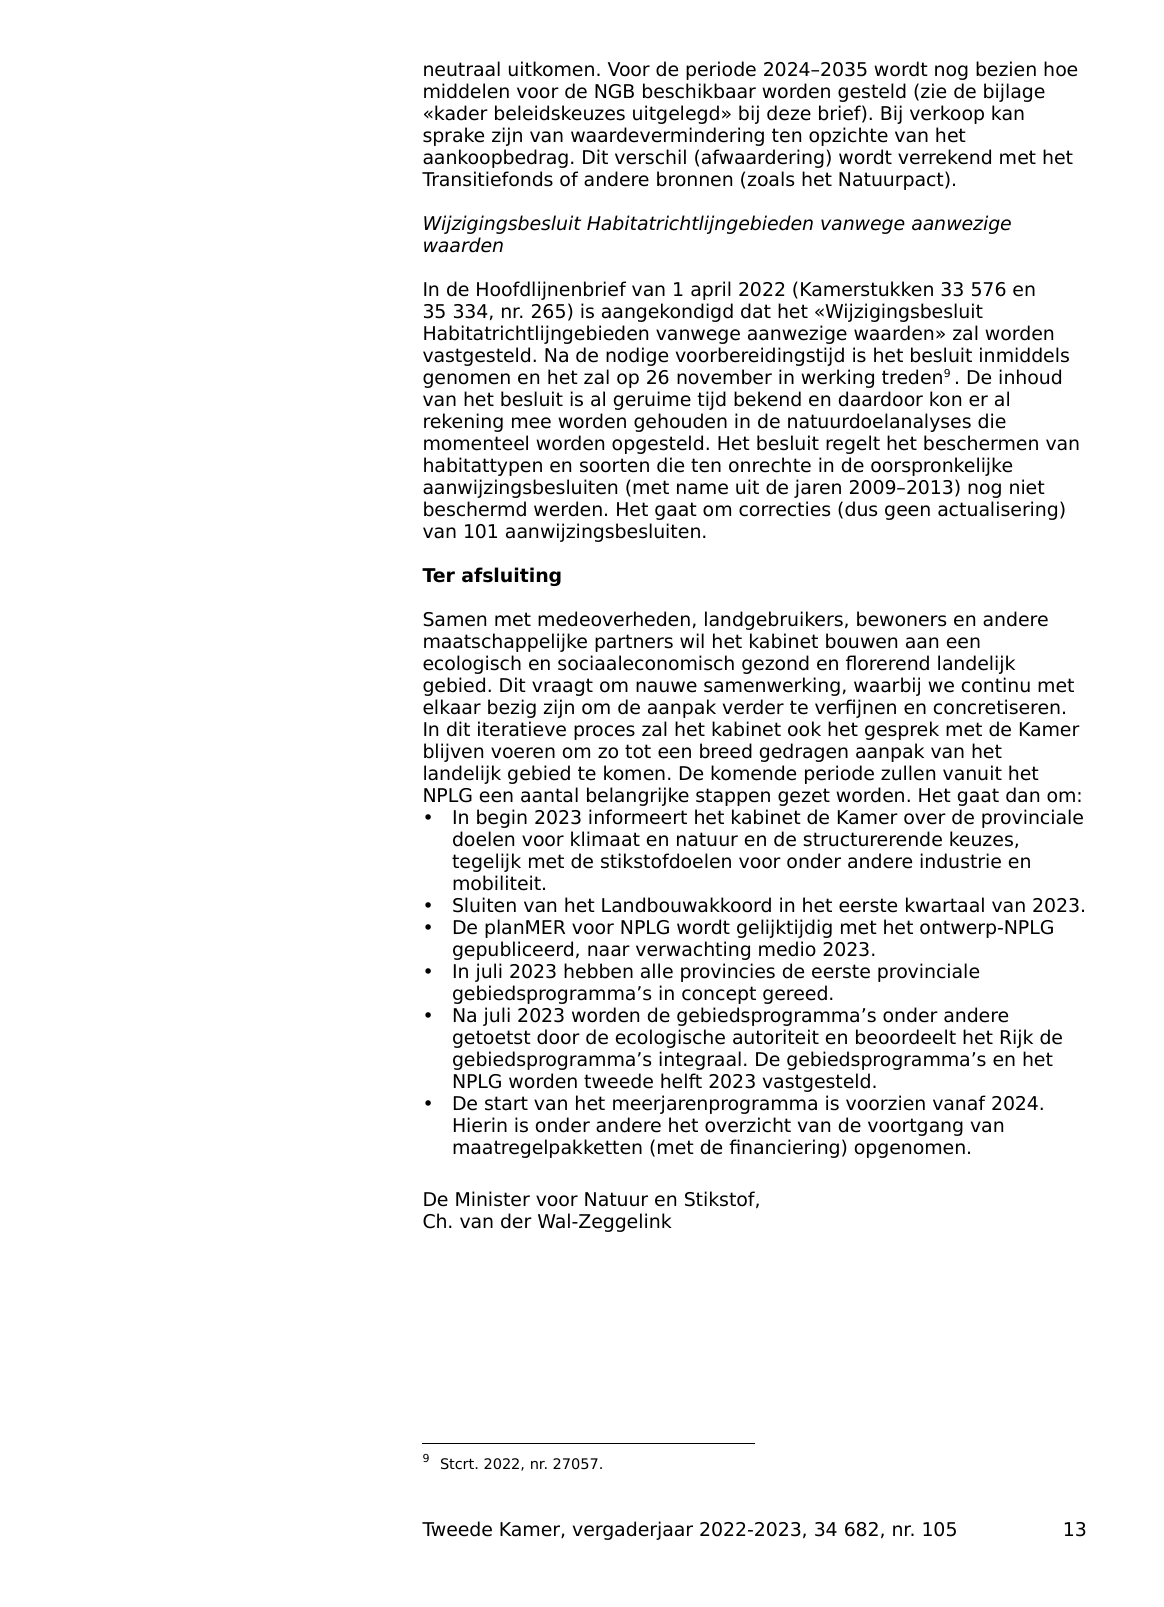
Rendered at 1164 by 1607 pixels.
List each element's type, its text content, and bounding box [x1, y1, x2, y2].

text • De planMER voor NPLG wordt gelijktijdig met het ontwerp-NPLG gepubliceerd, naar verwachting medio 2023. [422, 917, 1087, 961]
text • Sluiten van het Landbouwakkoord in het eerste kwartaal van 2023. [422, 895, 1087, 917]
text De Minister voor Natuur en Stikstof, Ch. van der Wal-Zeggelink [422, 1189, 1087, 1233]
text Samen met medeoverheden, landgebruikers, bewoners en andere maatschappelijke partners wil het kabinet bouwen aan een ecologisch en sociaaleconomisch gezond en florerend landelijk gebied. Dit vraagt om nauwe samenwerking, waarbij we continu met elkaar bezig zijn om de aanpak verder te verfijnen en concretiseren. In dit iteratieve proces zal het kabinet ook het gesprek met de Kamer blijven voeren om zo tot een breed gedragen aanpak van het landelijk gebied te komen. De komende periode zullen vanuit het NPLG een aantal belangrijke stappen gezet worden. Het gaat dan om: [422, 609, 1087, 807]
subtitle Ter afsluiting [422, 565, 1087, 587]
text • In juli 2023 hebben alle provincies de eerste provinciale gebiedsprogramma’s in concept gereed. [422, 961, 1087, 1005]
text In de Hoofdlijnenbrief van 1 april 2022 (Kamerstukken 33 576 en 35 334, nr. 265) is aangekondigd dat het «Wijzigingsbesluit Habitatrichtlijngebieden vanwege aanwezige waarden» zal worden vastgesteld. Na de nodige voorbereidingstijd is het besluit inmiddels genomen en het zal op 26 november in werking treden. De inhoud van het besluit is al geruime tijd bekend en daardoor kon er al rekening mee worden gehouden in de natuurdoelanalyses die momenteel worden opgesteld. Het besluit regelt het beschermen van habitattypen en soorten die ten onrechte in de oorspronkelijke aanwijzingsbesluiten (met name uit de jaren 2009–2013) nog niet beschermd werden. Het gaat om correcties (dus geen actualisering) van 101 aanwijzingsbesluiten. [422, 279, 1087, 543]
text • Na juli 2023 worden de gebiedsprogramma’s onder andere getoetst door de ecologische autoriteit en beoordeelt het Rijk de gebiedsprogramma’s integraal. De gebiedsprogramma’s en het NPLG worden tweede helft 2023 vastgesteld. [422, 1005, 1087, 1093]
text • In begin 2023 informeert het kabinet de Kamer over de provinciale doelen voor klimaat en natuur en de structurerende keuzes, tegelijk met de stikstofdoelen voor onder andere industrie en mobiliteit. [422, 807, 1087, 895]
text neutraal uitkomen. Voor de periode 2024–2035 wordt nog bezien hoe middelen voor de NGB beschikbaar worden gesteld (zie de bijlage «kader beleidskeuzes uitgelegd» bij deze brief). Bij verkoop kan sprake zijn van waardevermindering ten opzichte van het aankoopbedrag. Dit verschil (afwaardering) wordt verrekend met het Transitiefonds of andere bronnen (zoals het Natuurpact). [422, 59, 1087, 191]
subtitle Wijzigingsbesluit Habitatrichtlijngebieden vanwege aanwezige waarden [422, 213, 1087, 257]
text • De start van het meerjarenprogramma is voorzien vanaf 2024. Hierin is onder andere het overzicht van de voortgang van maatregelpakketten (met de financiering) opgenomen. [422, 1093, 1087, 1159]
text Stcrt. 2022, nr. 27057. [422, 1452, 1087, 1474]
